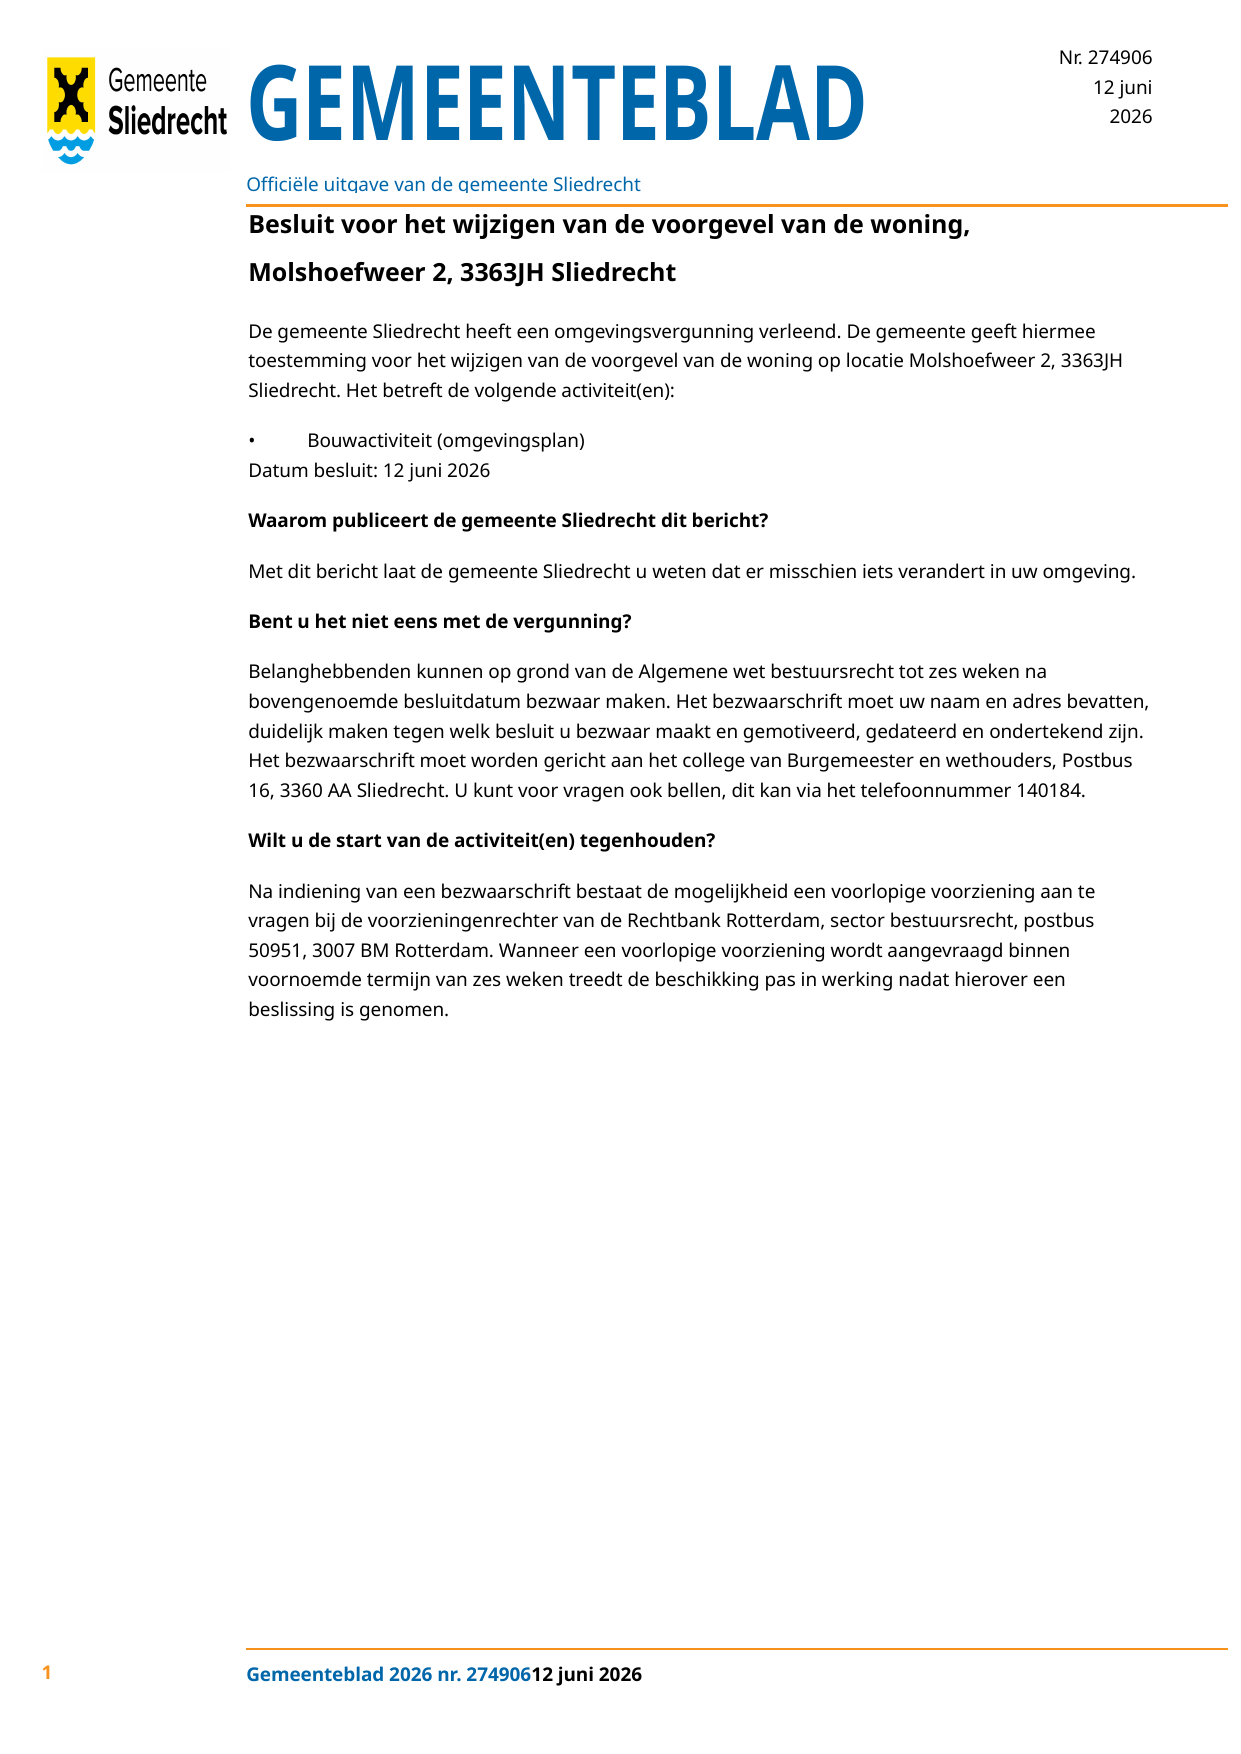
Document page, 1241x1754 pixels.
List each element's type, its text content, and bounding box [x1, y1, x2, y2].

text Datum besluit: 12 juni 2026 [248, 457, 1152, 483]
text Belanghebbenden kunnen op grond van de Algemene wet bestuursrecht tot zes weken na bovengenoemde besluitdatum bezwaar maken. Het bezwaarschrift moet uw naam en adres bevatten, duidelijk maken tegen welk besluit u bezwaar maakt en gemotiveerd, gedateerd en ondertekend zijn. Het bezwaarschrift moet worden gericht aan het college van Burgemeester en wethouders, Postbus 16, 3360 AA Sliedrecht. U kunt voor vragen ook bellen, dit kan via het telefoonnummer 140184. [248, 659, 1152, 803]
text Bent u het niet eens met de vergunning? [248, 608, 1152, 634]
text Besluit voor het wijzigen van de voorgevel van de woning, Molshoefweer 2, 3363JH Sliedrecht [248, 207, 1152, 288]
text Wilt u de start van de activiteit(en) tegenhouden? [248, 827, 1152, 853]
text De gemeente Sliedrecht heeft een omgevingsvergunning verleend. De gemeente geeft hiermee toestemming voor het wijzigen van de voorgevel van de woning op locatie Molshoefweer 2, 3363JH Sliedrecht. Het betreft de volgende activiteit(en): [248, 318, 1152, 403]
text Na indiening van een bezwaarschrift bestaat de mogelijkheid een voorlopige voorziening aan te vragen bij de voorzieningenrechter van de Rechtbank Rotterdam, sector bestuursrecht, postbus 50951, 3007 BM Rotterdam. Wanneer een voorlopige voorziening wordt aangevraagd binnen voornoemde termijn van zes weken treedt de beschikking pas in werking nadat hierover een beslissing is genomen. [248, 878, 1152, 1022]
list Bouwactiviteit (omgevingsplan) [248, 427, 1152, 453]
text Waarom publiceert de gemeente Sliedrecht dit bericht? [248, 507, 1152, 533]
picture [41, 47, 231, 172]
text Met dit bericht laat de gemeente Sliedrecht u weten dat er misschien iets verandert in uw omgeving. [248, 558, 1152, 584]
